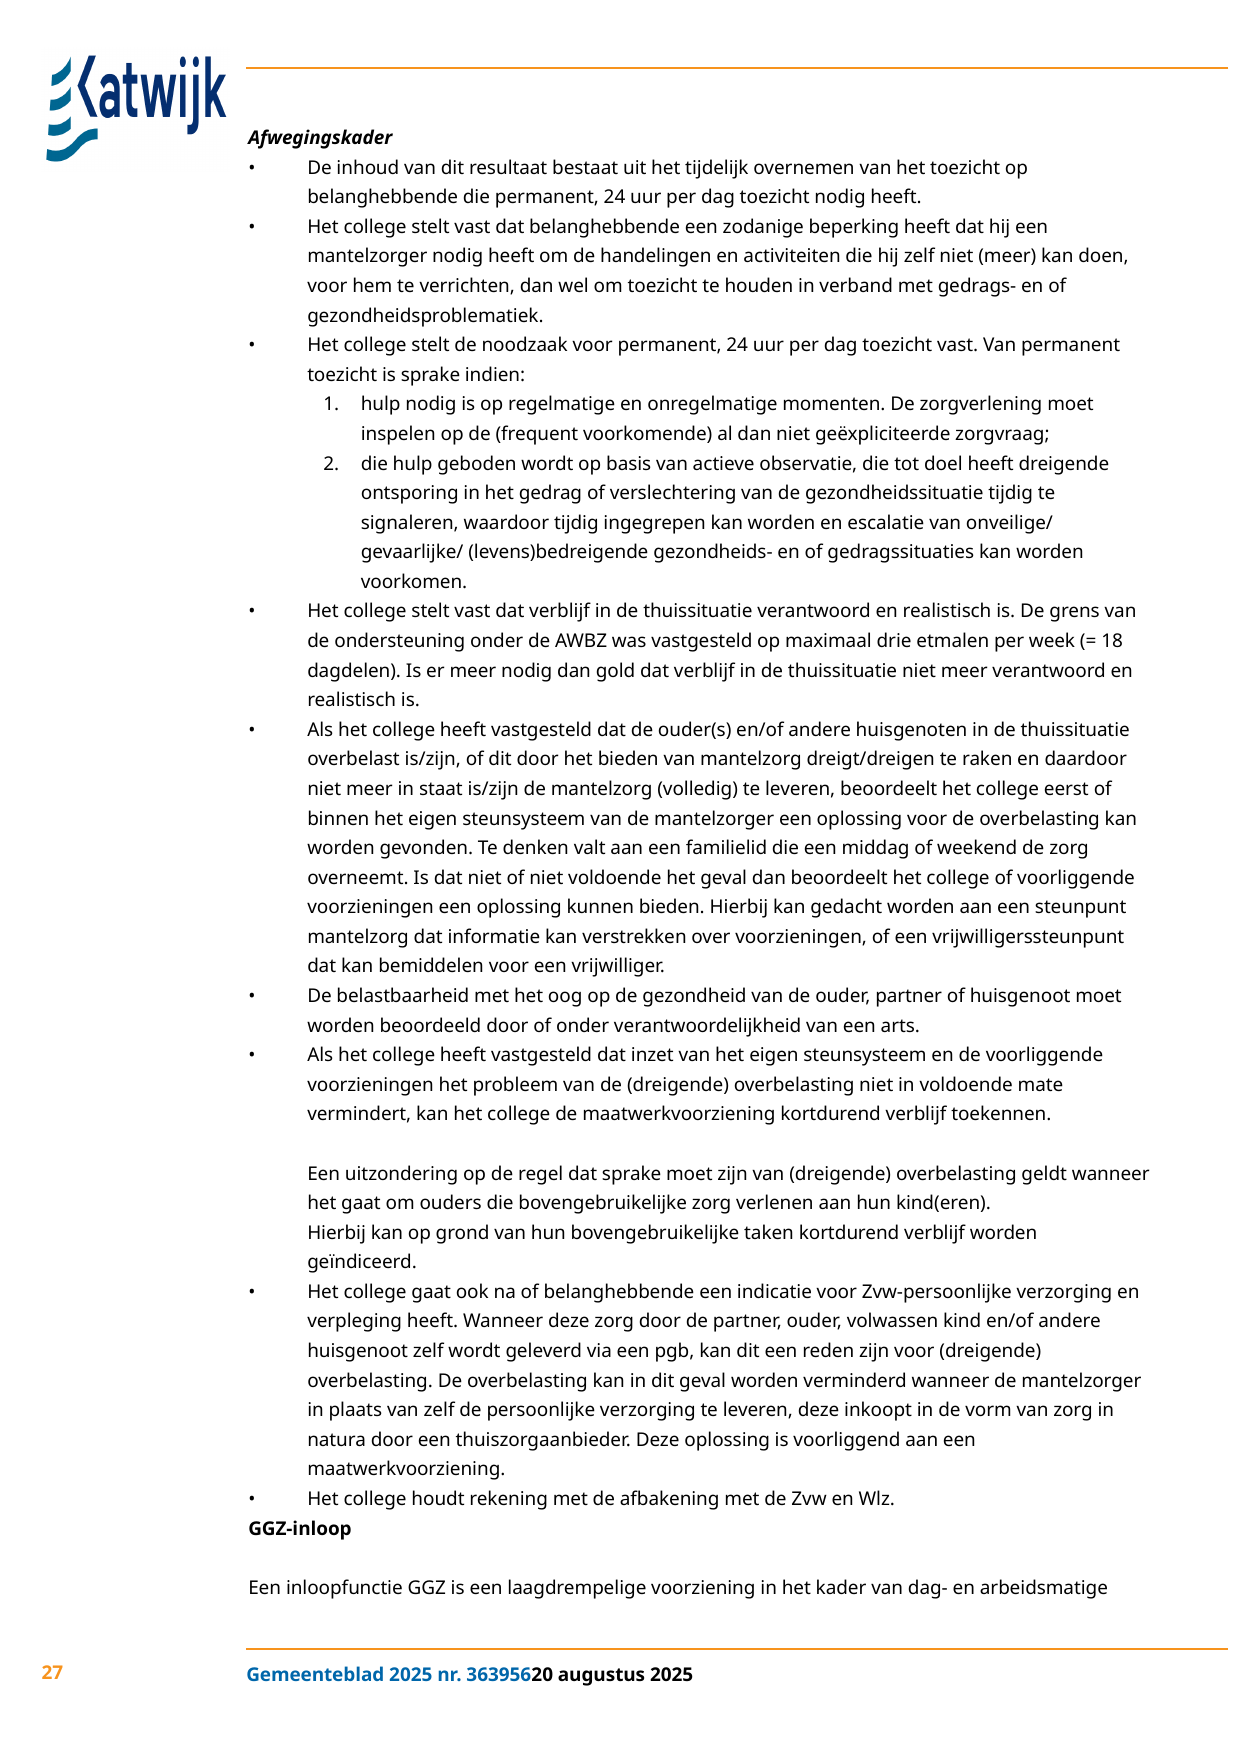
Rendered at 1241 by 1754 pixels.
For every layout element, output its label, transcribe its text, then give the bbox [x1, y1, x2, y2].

list De belastbaarheid met het oog op de gezondheid van de ouder, partner of huisgenoot moet worden beoordeeld door of onder verantwoordelijkheid van een arts. [248, 982, 1152, 1038]
list Het college stelt vast dat verblijf in de thuissituatie verantwoord en realistisch is. De grens van de ondersteuning onder de AWBZ was vastgesteld op maximaal drie etmalen per week (= 18 dagdelen). Is er meer nodig dan gold dat verblijf in de thuissituatie niet meer verantwoord en realistisch is. [248, 598, 1152, 712]
list die hulp geboden wordt op basis van actieve observatie, die tot doel heeft dreigende ontsporing in het gedrag of verslechtering van de gezondheidssituatie tijdig te signaleren, waardoor tijdig ingegrepen kan worden en escalatie van onveilige/ gevaarlijke/ (levens)bedreigende gezondheids- en of gedragssituaties kan worden voorkomen. [323, 450, 1152, 594]
list Als het college heeft vastgesteld dat inzet van het eigen steunsysteem en de voorliggende voorzieningen het probleem van de (dreigende) overbelasting niet in voldoende mate vermindert, kan het college de maatwerkvoorziening kortdurend verblijf toekennen. [248, 1041, 1152, 1126]
list De inhoud van dit resultaat bestaat uit het tijdelijk overnemen van het toezicht op belanghebbende die permanent, 24 uur per dag toezicht nodig heeft. [248, 154, 1152, 209]
list Hierbij kan op grond van hun bovengebruikelijke taken kortdurend verblijf worden geïndiceerd. [248, 1219, 1152, 1274]
list Het college houdt rekening met de afbakening met de Zvw en Wlz. [248, 1485, 1152, 1511]
list Het college stelt vast dat belanghebbende een zodanige beperking heeft dat hij een mantelzorger nodig heeft om de handelingen en activiteiten die hij zelf niet (meer) kan doen, voor hem te verrichten, dan wel om toezicht te houden in verband met gedrags- en of gezondheidsproblematiek. [248, 213, 1152, 328]
list Het college gaat ook na of belanghebbende een indicatie voor Zvw-persoonlijke verzorging en verpleging heeft. Wanneer deze zorg door de partner, ouder, volwassen kind en/of andere huisgenoot zelf wordt geleverd via een pgb, kan dit een reden zijn voor (dreigende) overbelasting. De overbelasting kan in dit geval worden verminderd wanneer de mantelzorger in plaats van zelf de persoonlijke verzorging te leveren, deze inkoopt in de vorm van zorg in natura door een thuiszorgaanbieder. Deze oplossing is voorliggend aan een maatwerkvoorziening. [248, 1278, 1152, 1481]
list Het college stelt de noodzaak voor permanent, 24 uur per dag toezicht vast. Van permanent toezicht is sprake indien: [248, 331, 1152, 387]
text GGZ-inloop [248, 1515, 1152, 1541]
list Als het college heeft vastgesteld dat de ouder(s) en/of andere huisgenoten in de thuissituatie overbelast is/zijn, of dit door het bieden van mantelzorg dreigt/dreigen te raken en daardoor niet meer in staat is/zijn de mantelzorg (volledig) te leveren, beoordeelt het college eerst of binnen het eigen steunsysteem van de mantelzorger een oplossing voor de overbelasting kan worden gevonden. Te denken valt aan een familielid die een middag of weekend de zorg overneemt. Is dat niet of niet voldoende het geval dan beoordeelt het college of voorliggende voorzieningen een oplossing kunnen bieden. Hierbij kan gedacht worden aan een steunpunt mantelzorg dat informatie kan verstrekken over voorzieningen, of een vrijwilligerssteunpunt dat kan bemiddelen voor een vrijwilliger. [248, 716, 1152, 978]
text Een inloopfunctie GGZ is een laagdrempelige voorziening in het kader van dag- en arbeidsmatige [248, 1574, 1152, 1600]
text Afwegingskader [248, 124, 1152, 150]
list hulp nodig is op regelmatige en onregelmatige momenten. De zorgverlening moet inspelen op de (frequent voorkomende) al dan niet geëxpliciteerde zorgvraag; [323, 391, 1152, 446]
picture [41, 47, 231, 172]
list Een uitzondering op de regel dat sprake moet zijn van (dreigende) overbelasting geldt wanneer het gaat om ouders die bovengebruikelijke zorg verlenen aan hun kind(eren). [248, 1160, 1152, 1215]
